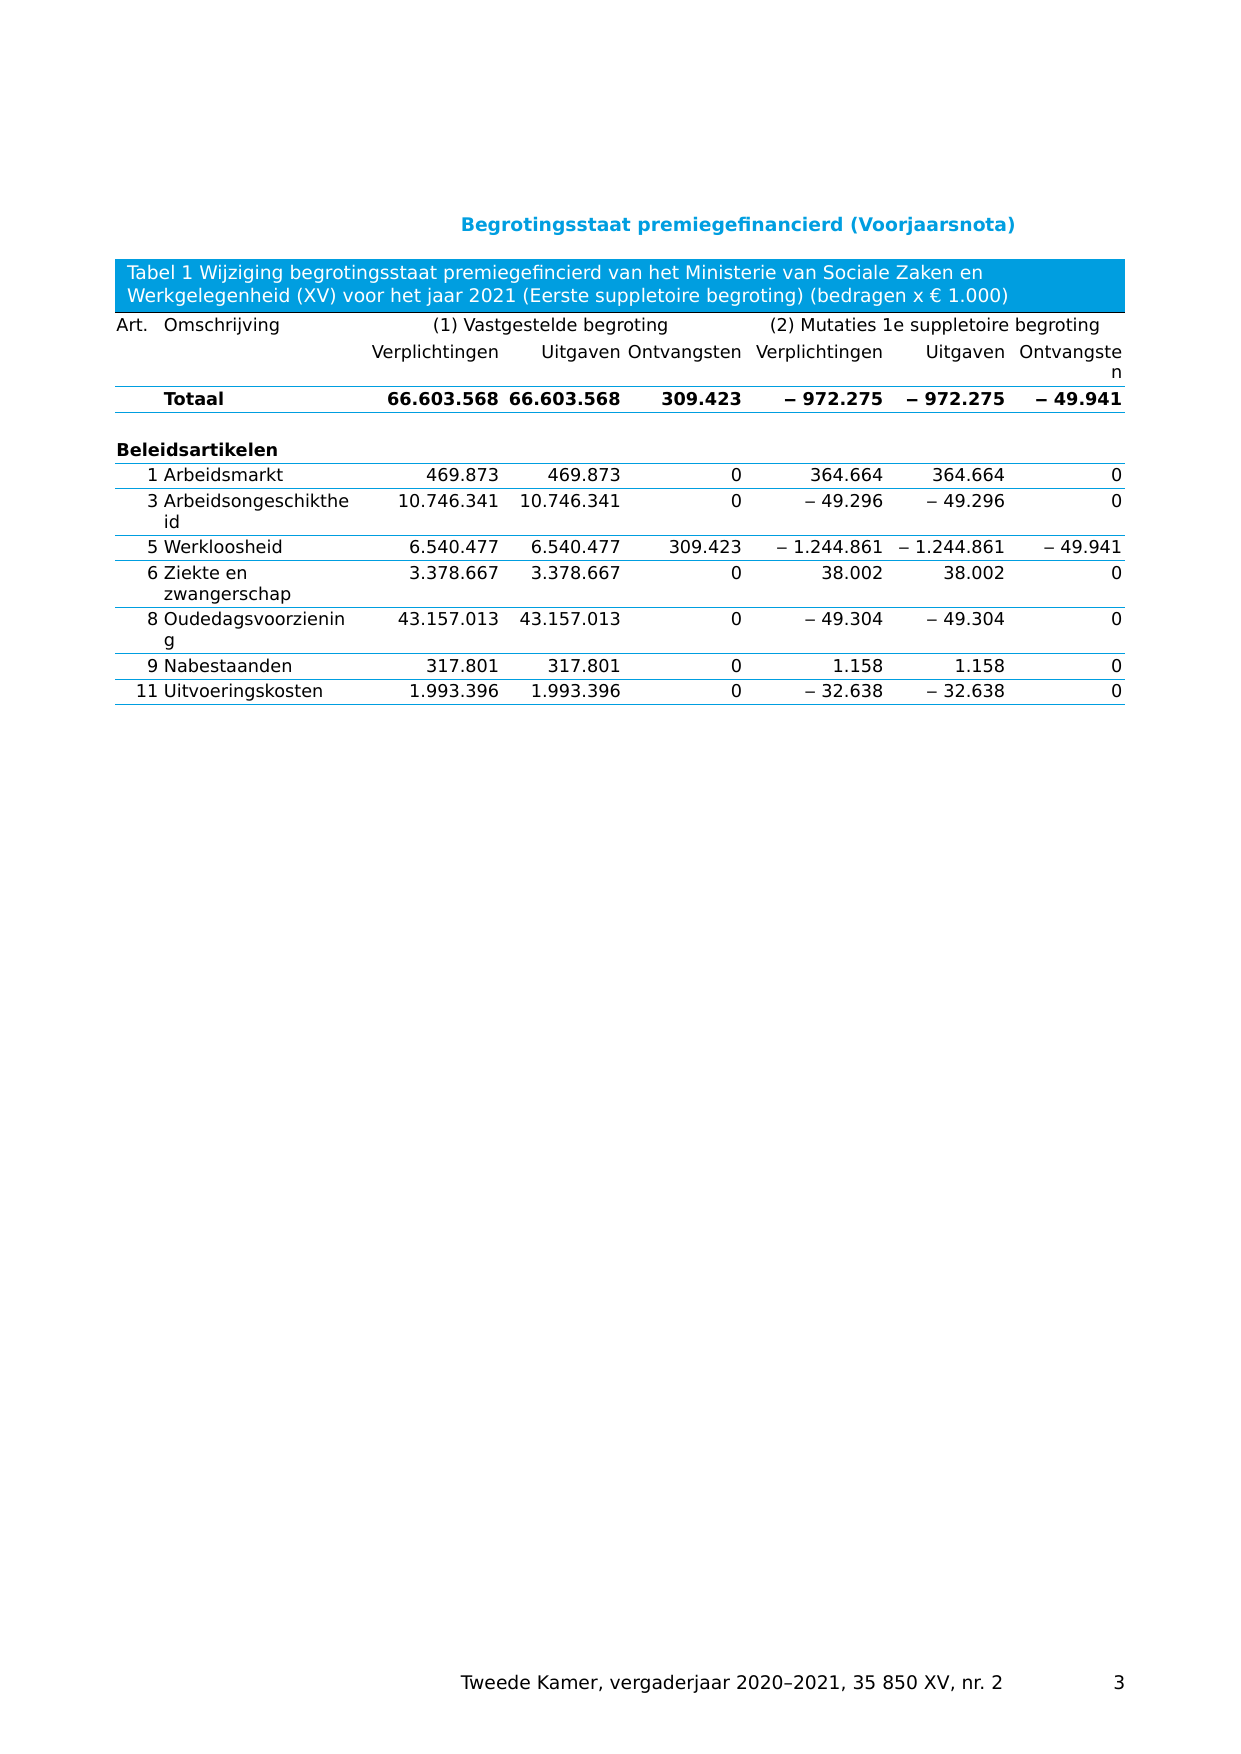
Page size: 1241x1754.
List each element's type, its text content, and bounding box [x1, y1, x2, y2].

table_cell 0 [624, 654, 744, 679]
table_cell 309.423 [624, 536, 744, 560]
table_cell [745, 413, 886, 437]
table_header Tabel 1 Wijziging begrotingsstaat premiegefincierd van het Ministerie van Sociale Zaken en Werkgelegenheid (XV) voor het jaar 2021 (Eerste suppletoire begroting) (bedragen x € 1.000) [115, 259, 1125, 312]
table_cell 0 [624, 464, 744, 488]
table_cell 43.157.013 [356, 608, 502, 653]
table_cell 6.540.477 [356, 536, 502, 560]
table_cell 6.540.477 [502, 536, 623, 560]
table_cell 3.378.667 [502, 561, 623, 607]
table_cell Beleidsartikelen [115, 437, 1125, 462]
table_cell 11 [115, 680, 161, 704]
table_cell 1.158 [745, 654, 886, 679]
table_cell 0 [1008, 608, 1125, 653]
table_cell 10.746.341 [356, 489, 502, 534]
table_cell ‒ 32.638 [886, 680, 1008, 704]
table_cell 38.002 [745, 561, 886, 607]
table_cell 1.993.396 [356, 680, 502, 704]
table_cell ‒ 1.244.861 [886, 536, 1008, 560]
table_cell 0 [1008, 654, 1125, 679]
table_cell Oudedagsvoorziening [161, 608, 356, 653]
table_cell [115, 413, 161, 437]
table_cell 364.664 [886, 464, 1008, 488]
table_cell Uitvoeringskosten [161, 680, 356, 704]
table_cell 1 [115, 464, 161, 488]
table_cell Art. [115, 313, 161, 339]
table_cell ‒ 49.941 [1008, 387, 1125, 411]
table_cell 9 [115, 654, 161, 679]
table_cell Totaal [161, 387, 356, 411]
table_cell [886, 413, 1008, 437]
table_cell Verplichtingen [356, 339, 502, 386]
table_cell 66.603.568 [502, 387, 623, 411]
table_cell 364.664 [745, 464, 886, 488]
table_cell 469.873 [502, 464, 623, 488]
table_cell 317.801 [356, 654, 502, 679]
table_cell 38.002 [886, 561, 1008, 607]
table_cell [502, 413, 623, 437]
table_cell 0 [1008, 680, 1125, 704]
table_cell [624, 413, 744, 437]
table_cell ‒ 972.275 [886, 387, 1008, 411]
table_cell [115, 387, 161, 411]
table_cell 1.158 [886, 654, 1008, 679]
table_cell ‒ 1.244.861 [745, 536, 886, 560]
table_cell 0 [624, 680, 744, 704]
table_cell (2) Mutaties 1e suppletoire begroting [745, 313, 1125, 339]
table_cell 6 [115, 561, 161, 607]
table_cell 3 [115, 489, 161, 534]
table_cell 43.157.013 [502, 608, 623, 653]
table_cell [1008, 413, 1125, 437]
table_cell Werkloosheid [161, 536, 356, 560]
table_cell 0 [1008, 489, 1125, 534]
table_cell 317.801 [502, 654, 623, 679]
table_cell Ziekte en zwangerschap [161, 561, 356, 607]
table_cell 1.993.396 [502, 680, 623, 704]
table_cell Arbeidsongeschiktheid [161, 489, 356, 534]
table_cell 0 [624, 489, 744, 534]
table_cell [356, 413, 502, 437]
table_cell Nabestaanden [161, 654, 356, 679]
table_cell Uitgaven [502, 339, 623, 386]
table_cell ‒ 32.638 [745, 680, 886, 704]
table_cell 10.746.341 [502, 489, 623, 534]
title Begrotingsstaat premiegefinancierd (Voorjaarsnota) [461, 213, 1125, 236]
table_cell 309.423 [624, 387, 744, 411]
table_cell Arbeidsmarkt [161, 464, 356, 488]
table_cell 0 [1008, 561, 1125, 607]
table_cell (1) Vastgestelde begroting [356, 313, 744, 339]
table_cell 66.603.568 [356, 387, 502, 411]
table_cell 469.873 [356, 464, 502, 488]
table_cell ‒ 972.275 [745, 387, 886, 411]
table_cell Uitgaven [886, 339, 1008, 386]
table_cell [115, 339, 356, 386]
table_cell ‒ 49.941 [1008, 536, 1125, 560]
table_cell ‒ 49.296 [745, 489, 886, 534]
table_cell Omschrijving [161, 313, 356, 339]
table_cell ‒ 49.304 [745, 608, 886, 653]
table_cell 0 [624, 608, 744, 653]
table_cell Ontvangsten [1008, 339, 1125, 386]
table_cell [161, 413, 356, 437]
table_cell 0 [1008, 464, 1125, 488]
table_cell 8 [115, 608, 161, 653]
table_cell 5 [115, 536, 161, 560]
table_cell 0 [624, 561, 744, 607]
table_cell Ontvangsten [624, 339, 744, 386]
table_cell Verplichtingen [745, 339, 886, 386]
table_cell ‒ 49.296 [886, 489, 1008, 534]
table_cell 3.378.667 [356, 561, 502, 607]
table_cell ‒ 49.304 [886, 608, 1008, 653]
